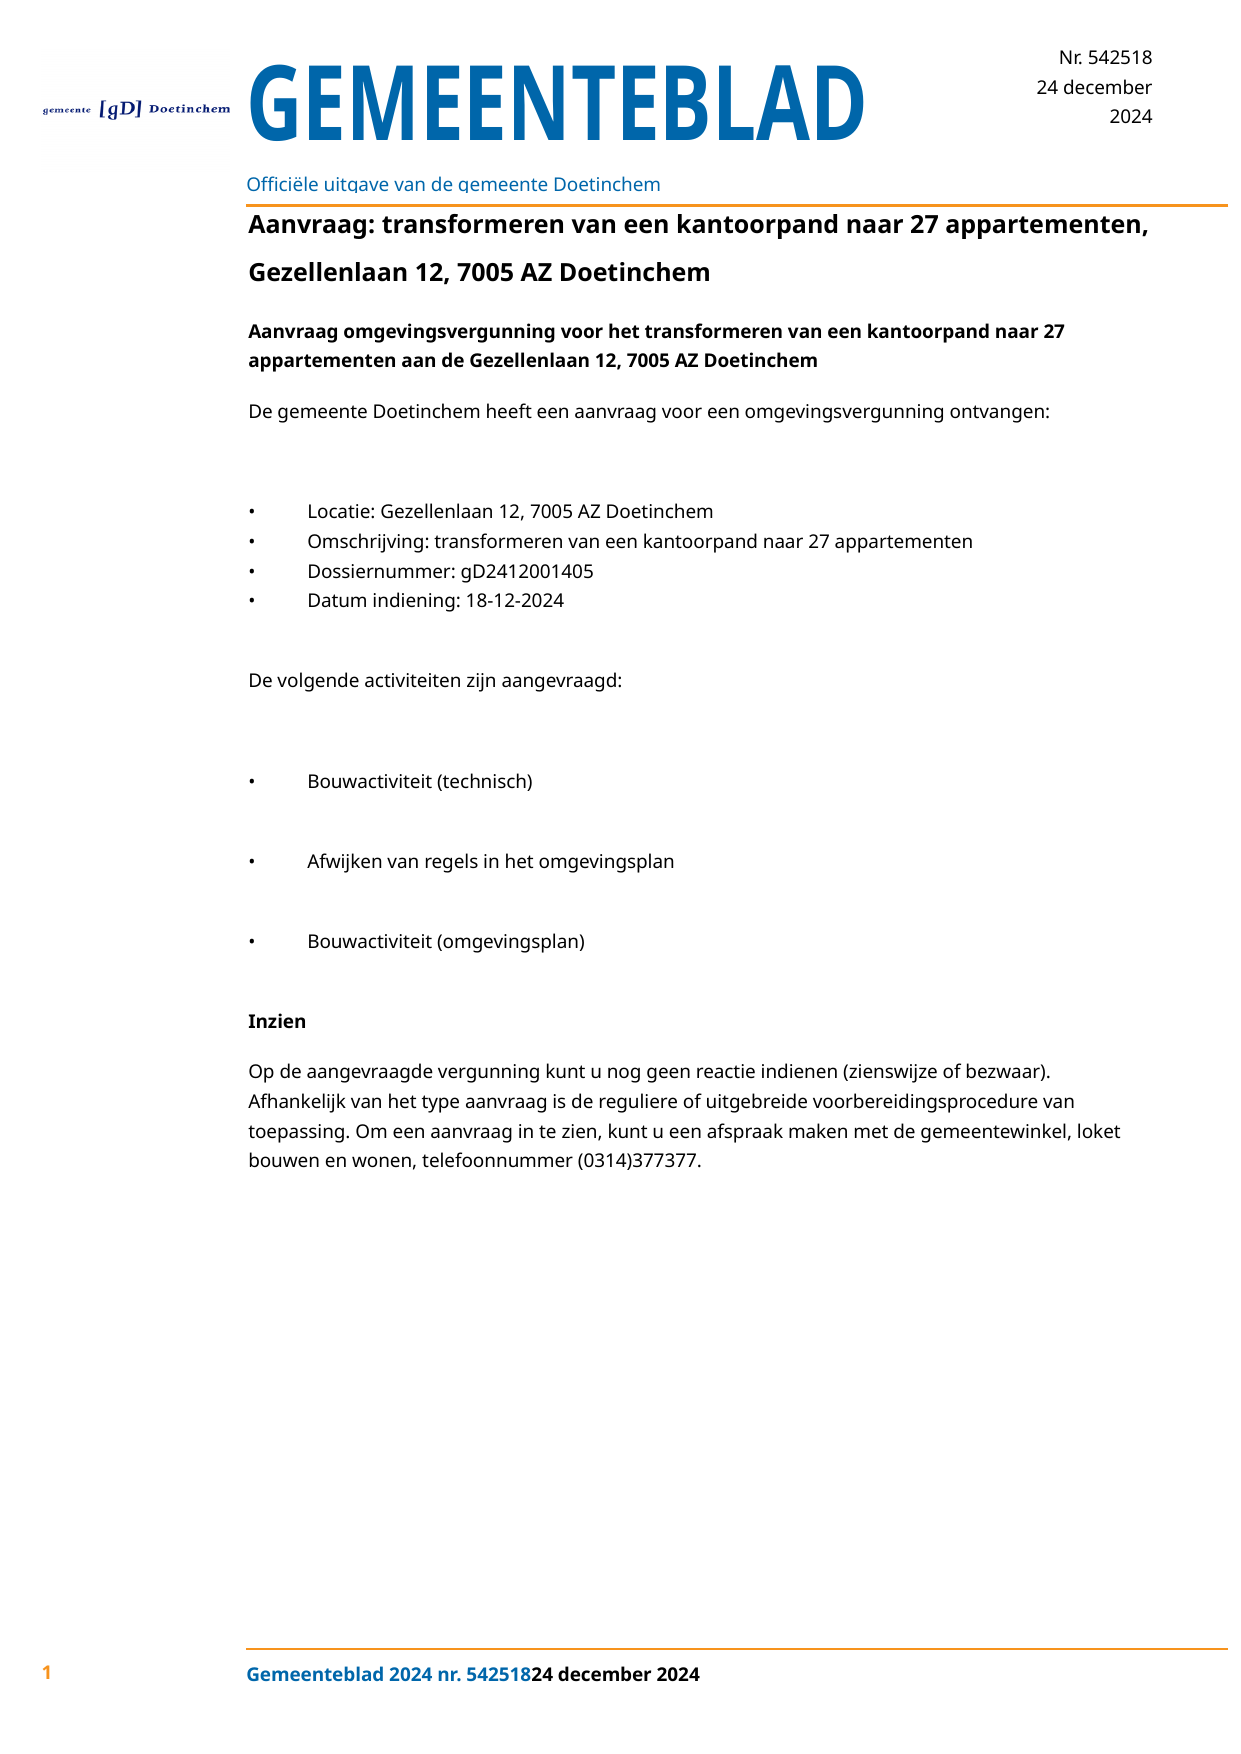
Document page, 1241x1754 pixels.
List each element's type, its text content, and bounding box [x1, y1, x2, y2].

text Aanvraag: transformeren van een kantoorpand naar 27 appartementen, Gezellenlaan 12, 7005 AZ Doetinchem [248, 207, 1152, 288]
picture [41, 47, 231, 172]
text De volgende activiteiten zijn aangevraagd: [248, 667, 1152, 693]
text Op de aangevraagde vergunning kunt u nog geen reactie indienen (zienswijze of bezwaar). Afhankelijk van het type aanvraag is de reguliere of uitgebreide voorbereidingsprocedure van toepassing. Om een aanvraag in te zien, kunt u een afspraak maken met de gemeentewinkel, loket bouwen en wonen, telefoonnummer (0314)377377. [248, 1059, 1152, 1173]
list Dossiernummer: gD2412001405 [248, 558, 1152, 584]
text Aanvraag omgevingsvergunning voor het transformeren van een kantoorpand naar 27 appartementen aan de Gezellenlaan 12, 7005 AZ Doetinchem [248, 318, 1152, 373]
list Omschrijving: transformeren van een kantoorpand naar 27 appartementen [248, 528, 1152, 554]
text De gemeente Doetinchem heeft een aanvraag voor een omgevingsvergunning ontvangen: [248, 398, 1152, 424]
list Bouwactiviteit (technisch) [248, 768, 1152, 794]
list Datum indiening: 18-12-2024 [248, 587, 1152, 613]
list Bouwactiviteit (omgevingsplan) [248, 928, 1152, 954]
text Inzien [248, 1008, 1152, 1034]
list Locatie: Gezellenlaan 12, 7005 AZ Doetinchem [248, 499, 1152, 524]
list Afwijken van regels in het omgevingsplan [248, 848, 1152, 874]
